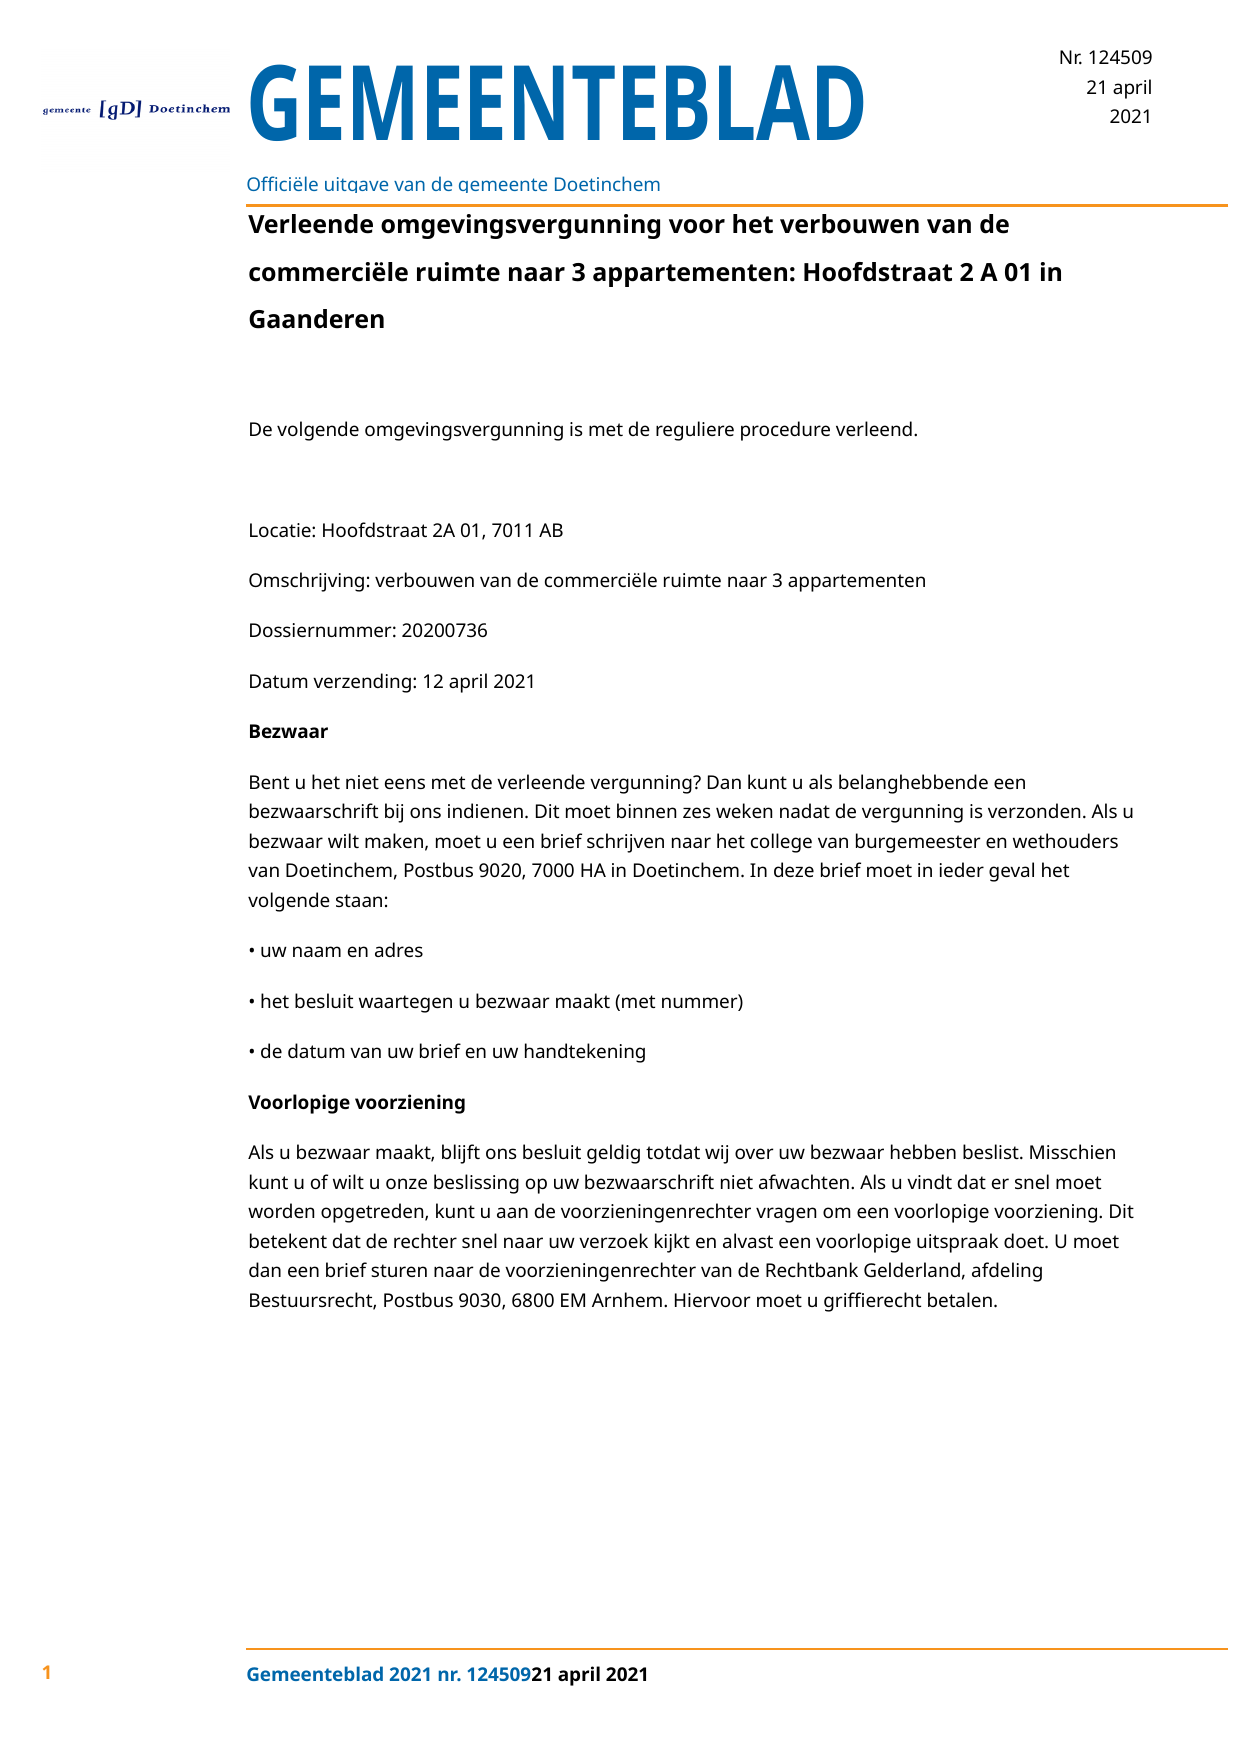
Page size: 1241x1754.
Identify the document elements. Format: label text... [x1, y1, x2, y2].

text Locatie: Hoofdstraat 2A 01, 7011 AB [248, 517, 1152, 542]
text Omschrijving: verbouwen van de commerciële ruimte naar 3 appartementen [248, 567, 1152, 593]
text De volgende omgevingsvergunning is met de reguliere procedure verleend. [248, 416, 1152, 442]
text Bent u het niet eens met de verleende vergunning? Dan kunt u als belanghebbende een bezwaarschrift bij ons indienen. Dit moet binnen zes weken nadat de vergunning is verzonden. Als u bezwaar wilt maken, moet u een brief schrijven naar het college van burgemeester en wethouders van Doetinchem, Postbus 9020, 7000 HA in Doetinchem. In deze brief moet in ieder geval het volgende staan: [248, 769, 1152, 913]
text Datum verzending: 12 april 2021 [248, 668, 1152, 694]
text • uw naam en adres [248, 938, 1152, 963]
text Voorlopige voorziening [248, 1089, 1152, 1114]
text • het besluit waartegen u bezwaar maakt (met nummer) [248, 988, 1152, 1014]
picture [41, 47, 231, 172]
text Als u bezwaar maakt, blijft ons besluit geldig totdat wij over uw bezwaar hebben beslist. Misschien kunt u of wilt u onze beslissing op uw bezwaarschrift niet afwachten. Als u vindt dat er snel moet worden opgetreden, kunt u aan de voorzieningenrechter vragen om een voorlopige voorziening. Dit betekent dat de rechter snel naar uw verzoek kijkt en alvast een voorlopige uitspraak doet. U moet dan een brief sturen naar de voorzieningenrechter van de Rechtbank Gelderland, afdeling Bestuursrecht, Postbus 9030, 6800 EM Arnhem. Hiervoor moet u griffierecht betalen. [248, 1139, 1152, 1313]
text Verleende omgevingsvergunning voor het verbouwen van de commerciële ruimte naar 3 appartementen: Hoofdstraat 2 A 01 in Gaanderen [248, 207, 1152, 336]
text Dossiernummer: 20200736 [248, 618, 1152, 643]
text Bezwaar [248, 718, 1152, 744]
text • de datum van uw brief en uw handtekening [248, 1038, 1152, 1064]
